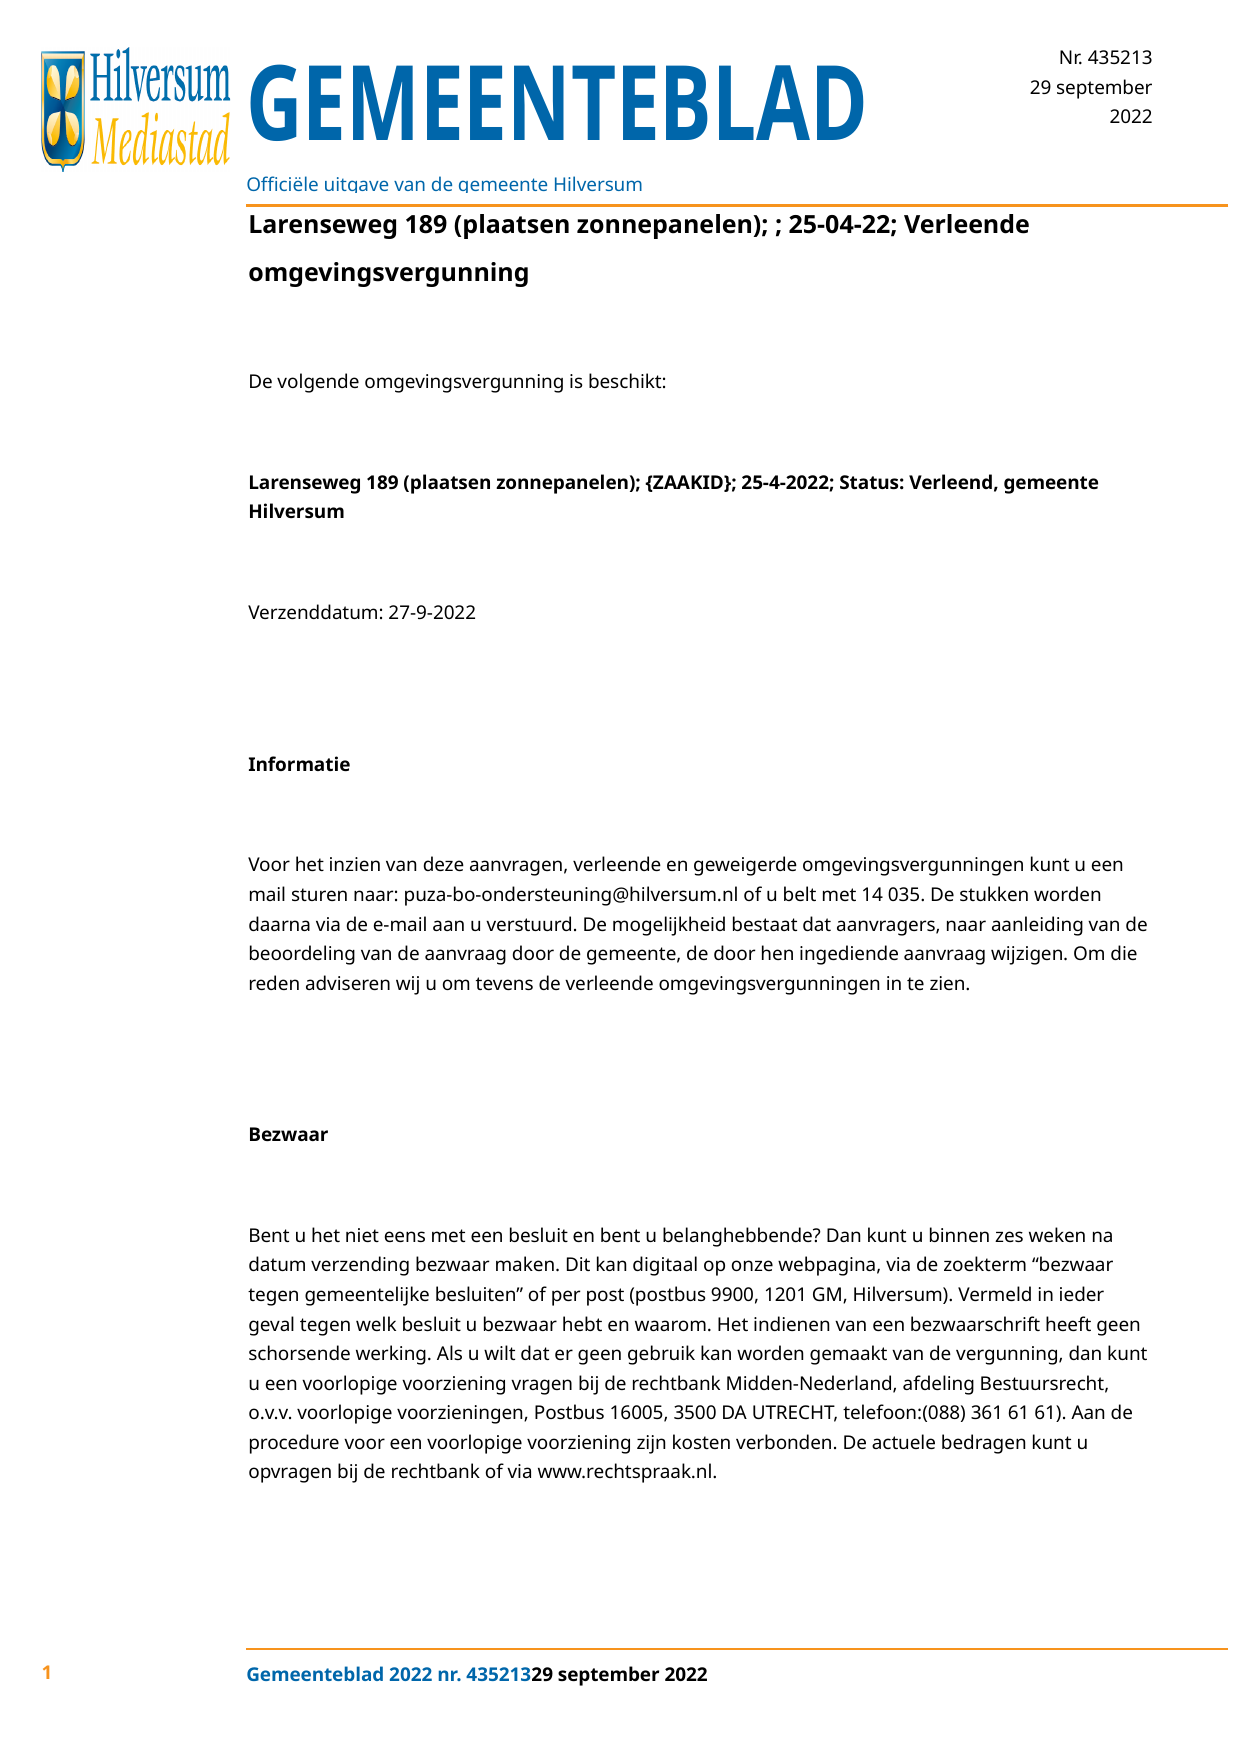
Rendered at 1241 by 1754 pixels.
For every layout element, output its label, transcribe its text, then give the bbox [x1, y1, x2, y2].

text Larenseweg 189 (plaatsen zonnepanelen); ; 25-04-22; Verleende omgevingsvergunning [248, 207, 1152, 288]
text Bezwaar [248, 1121, 1152, 1147]
text Voor het inzien van deze aanvragen, verleende en geweigerde omgevingsvergunningen kunt u een mail sturen naar: puza-bo-ondersteuning@hilversum.nl of u belt met 14 035. De stukken worden daarna via de e-mail aan u verstuurd. De mogelijkheid bestaat dat aanvragers, naar aanleiding van de beoordeling van de aanvraag door de gemeente, de door hen ingediende aanvraag wijzigen. Om die reden adviseren wij u om tevens de verleende omgevingsvergunningen in te zien. [248, 852, 1152, 996]
text Verzenddatum: 27-9-2022 [248, 599, 1152, 625]
text Larenseweg 189 (plaatsen zonnepanelen); {ZAAKID}; 25-4-2022; Status: Verleend, gemeente Hilversum [248, 469, 1152, 524]
text Bent u het niet eens met een besluit en bent u belanghebbende? Dan kunt u binnen zes weken na datum verzending bezwaar maken. Dit kan digitaal op onze webpagina, via de zoekterm “bezwaar tegen gemeentelijke besluiten” of per post (postbus 9900, 1201 GM, Hilversum). Vermeld in ieder geval tegen welk besluit u bezwaar hebt en waarom. Het indienen van een bezwaarschrift heeft geen schorsende werking. Als u wilt dat er geen gebruik kan worden gemaakt van de vergunning, dan kunt u een voorlopige voorziening vragen bij de rechtbank Midden-Nederland, afdeling Bestuursrecht, o.v.v. voorlopige voorzieningen, Postbus 16005, 3500 DA UTRECHT, telefoon:(088) 361 61 61). Aan de procedure voor een voorlopige voorziening zijn kosten verbonden. De actuele bedragen kunt u opvragen bij de rechtbank of via www.rechtspraak.nl. [248, 1222, 1152, 1484]
picture [41, 47, 231, 172]
text De volgende omgevingsvergunning is beschikt: [248, 368, 1152, 394]
text Informatie [248, 751, 1152, 777]
